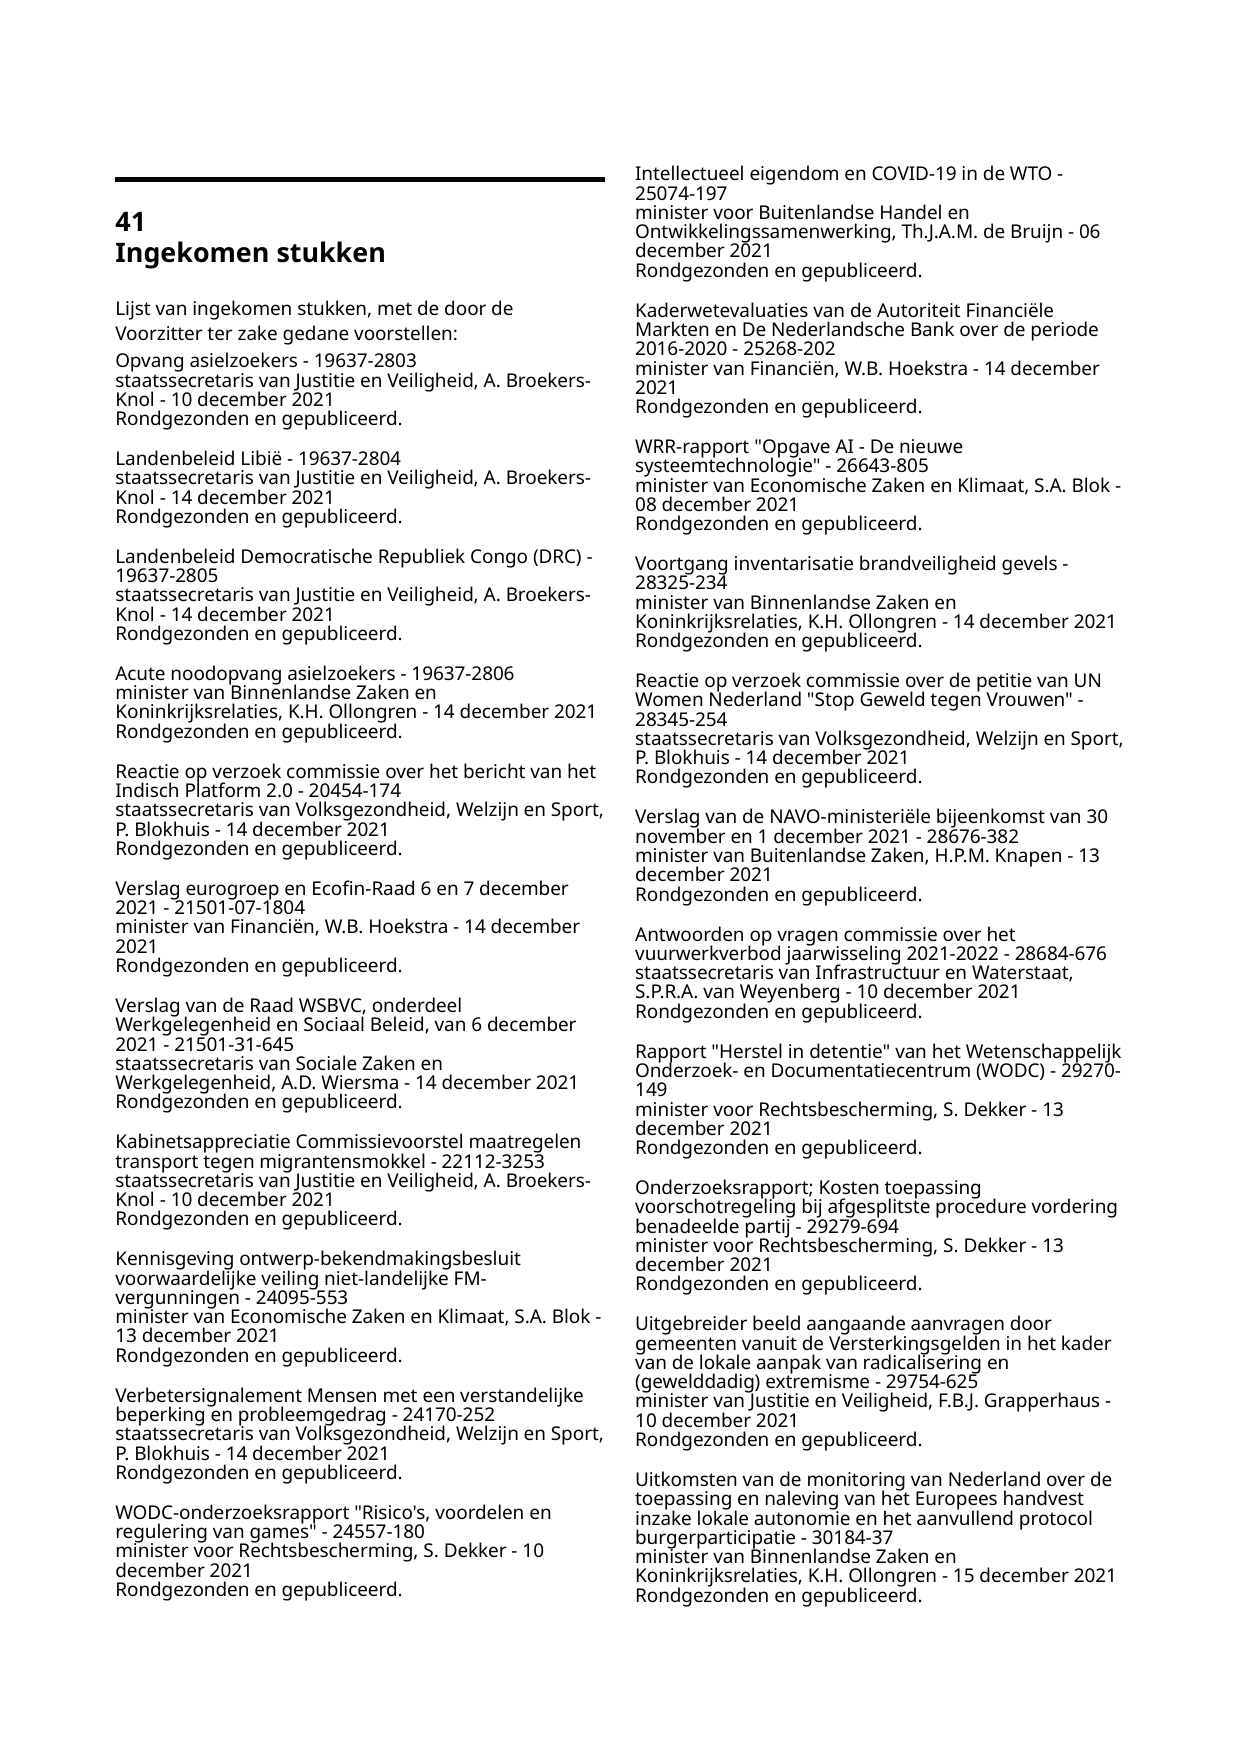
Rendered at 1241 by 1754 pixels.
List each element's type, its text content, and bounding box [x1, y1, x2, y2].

text Kennisgeving ontwerp-bekendmakingsbesluit voorwaardelijke veiling niet-landelijke FM-vergunningen - 24095-553 [115, 1250, 605, 1308]
text Rondgezonden en gepubliceerd. [115, 840, 605, 859]
text WRR-rapport "Opgave AI - De nieuwe systeemtechnologie" - 26643-805 [635, 438, 1125, 477]
text Rondgezonden en gepubliceerd. [635, 515, 1125, 534]
text Voortgang inventarisatie brandveiligheid gevels - 28325-234 [635, 555, 1125, 594]
text staatssecretaris van Infrastructuur en Waterstaat, S.P.R.A. van Weyenberg - 10 december 2021 [635, 964, 1125, 1003]
text staatssecretaris van Volksgezondheid, Welzijn en Sport, P. Blokhuis - 14 december 2021 [115, 801, 605, 840]
text Rondgezonden en gepubliceerd. [115, 1464, 605, 1483]
text Reactie op verzoek commissie over het bericht van het Indisch Platform 2.0 - 20454-174 [115, 763, 605, 801]
text Rondgezonden en gepubliceerd. [115, 625, 605, 644]
text Rondgezonden en gepubliceerd. [115, 410, 605, 429]
text Rondgezonden en gepubliceerd. [635, 768, 1125, 788]
text staatssecretaris van Volksgezondheid, Welzijn en Sport, P. Blokhuis - 14 december 2021 [635, 730, 1125, 768]
text Rondgezonden en gepubliceerd. [115, 723, 605, 742]
text minister van Justitie en Veiligheid, F.B.J. Grapperhaus - 10 december 2021 [635, 1392, 1125, 1431]
text WODC-onderzoeksrapport "Risico's, voordelen en regulering van games" - 24557-180 [115, 1504, 605, 1542]
text Rapport "Herstel in detentie" van het Wetenschappelijk Onderzoek- en Documentatiecentrum (WODC) - 29270-149 [635, 1043, 1125, 1101]
text staatssecretaris van Justitie en Veiligheid, A. Broekers-Knol - 10 december 2021 [115, 372, 605, 410]
text Landenbeleid Democratische Republiek Congo (DRC) - 19637-2805 [115, 548, 605, 586]
text minister van Financiën, W.B. Hoekstra - 14 december 2021 [635, 359, 1125, 398]
text Rondgezonden en gepubliceerd. [115, 1210, 605, 1230]
text minister van Binnenlandse Zaken en Koninkrijksrelaties, K.H. Ollongren - 14 december 2021 [115, 684, 605, 723]
text minister van Economische Zaken en Klimaat, S.A. Blok - 13 december 2021 [115, 1308, 605, 1347]
text minister van Binnenlandse Zaken en Koninkrijksrelaties, K.H. Ollongren - 14 december 2021 [635, 594, 1125, 632]
text staatssecretaris van Justitie en Veiligheid, A. Broekers-Knol - 14 december 2021 [115, 469, 605, 508]
text Rondgezonden en gepubliceerd. [635, 886, 1125, 905]
text Rondgezonden en gepubliceerd. [635, 632, 1125, 651]
text Verslag van de NAVO-ministeriële bijeenkomst van 30 november en 1 december 2021 - 28676-382 [635, 808, 1125, 847]
text Uitgebreider beeld aangaande aanvragen door gemeenten vanuit de Versterkingsgelden in het kader van de lokale aanpak van radicalisering en (gewelddadig) extremisme - 29754-625 [635, 1315, 1125, 1392]
text minister voor Rechtsbescherming, S. Dekker - 13 december 2021 [635, 1237, 1125, 1275]
text Rondgezonden en gepubliceerd. [115, 1347, 605, 1366]
text Ingekomen stukken [115, 239, 605, 283]
text Rondgezonden en gepubliceerd. [635, 1275, 1125, 1295]
text minister voor Buitenlandse Handel en Ontwikkelingssamenwerking, Th.J.A.M. de Bruijn - 06 december 2021 [635, 204, 1125, 262]
text staatssecretaris van Sociale Zaken en Werkgelegenheid, A.D. Wiersma - 14 december 2021 [115, 1055, 605, 1093]
text Intellectueel eigendom en COVID-19 in de WTO - 25074-197 [635, 165, 1125, 204]
text Lijst van ingekomen stukken, met de door de Voorzitter ter zake gedane voorstellen: [115, 295, 605, 346]
text Rondgezonden en gepubliceerd. [635, 1431, 1125, 1450]
text Verbetersignalement Mensen met een verstandelijke beperking en probleemgedrag - 24170-252 [115, 1387, 605, 1425]
text minister van Economische Zaken en Klimaat, S.A. Blok - 08 december 2021 [635, 477, 1125, 515]
text Acute noodopvang asielzoekers - 19637-2806 [115, 665, 605, 684]
text Verslag eurogroep en Ecofin-Raad 6 en 7 december 2021 - 21501-07-1804 [115, 880, 605, 918]
text Rondgezonden en gepubliceerd. [635, 262, 1125, 281]
text minister van Binnenlandse Zaken en Koninkrijksrelaties, K.H. Ollongren - 15 december 2021 [635, 1548, 1125, 1587]
text Reactie op verzoek commissie over de petitie van UN Women Nederland "Stop Geweld tegen Vrouwen" - 28345-254 [635, 672, 1125, 730]
text Kabinetsappreciatie Commissievoorstel maatregelen transport tegen migrantensmokkel - 22112-3253 [115, 1133, 605, 1172]
text Rondgezonden en gepubliceerd. [635, 1003, 1125, 1022]
text 41 [115, 203, 605, 239]
text Landenbeleid Libië - 19637-2804 [115, 450, 605, 469]
text Verslag van de Raad WSBVC, onderdeel Werkgelegenheid en Sociaal Beleid, van 6 december 2021 - 21501-31-645 [115, 997, 605, 1055]
text Onderzoeksrapport; Kosten toepassing voorschotregeling bij afgesplitste procedure vordering benadeelde partij - 29279-694 [635, 1179, 1125, 1237]
text Opvang asielzoekers - 19637-2803 [115, 352, 605, 372]
text Rondgezonden en gepubliceerd. [115, 1581, 605, 1600]
text Uitkomsten van de monitoring van Nederland over de toepassing en naleving van het Europees handvest inzake lokale autonomie en het aanvullend protocol burgerparticipatie - 30184-37 [635, 1471, 1125, 1548]
text Rondgezonden en gepubliceerd. [115, 1093, 605, 1113]
text Rondgezonden en gepubliceerd. [635, 1139, 1125, 1158]
text minister van Financiën, W.B. Hoekstra - 14 december 2021 [115, 918, 605, 957]
text Rondgezonden en gepubliceerd. [635, 398, 1125, 417]
text Rondgezonden en gepubliceerd. [115, 957, 605, 976]
text minister voor Rechtsbescherming, S. Dekker - 13 december 2021 [635, 1101, 1125, 1139]
text Rondgezonden en gepubliceerd. [635, 1587, 1125, 1606]
text staatssecretaris van Volksgezondheid, Welzijn en Sport, P. Blokhuis - 14 december 2021 [115, 1425, 605, 1464]
text minister van Buitenlandse Zaken, H.P.M. Knapen - 13 december 2021 [635, 847, 1125, 886]
text staatssecretaris van Justitie en Veiligheid, A. Broekers-Knol - 10 december 2021 [115, 1172, 605, 1210]
text Rondgezonden en gepubliceerd. [115, 508, 605, 527]
text staatssecretaris van Justitie en Veiligheid, A. Broekers-Knol - 14 december 2021 [115, 586, 605, 625]
text Antwoorden op vragen commissie over het vuurwerkverbod jaarwisseling 2021-2022 - 28684-676 [635, 926, 1125, 964]
text minister voor Rechtsbescherming, S. Dekker - 10 december 2021 [115, 1542, 605, 1581]
text Kaderwetevaluaties van de Autoriteit Financiële Markten en De Nederlandsche Bank over de periode 2016-2020 - 25268-202 [635, 302, 1125, 359]
